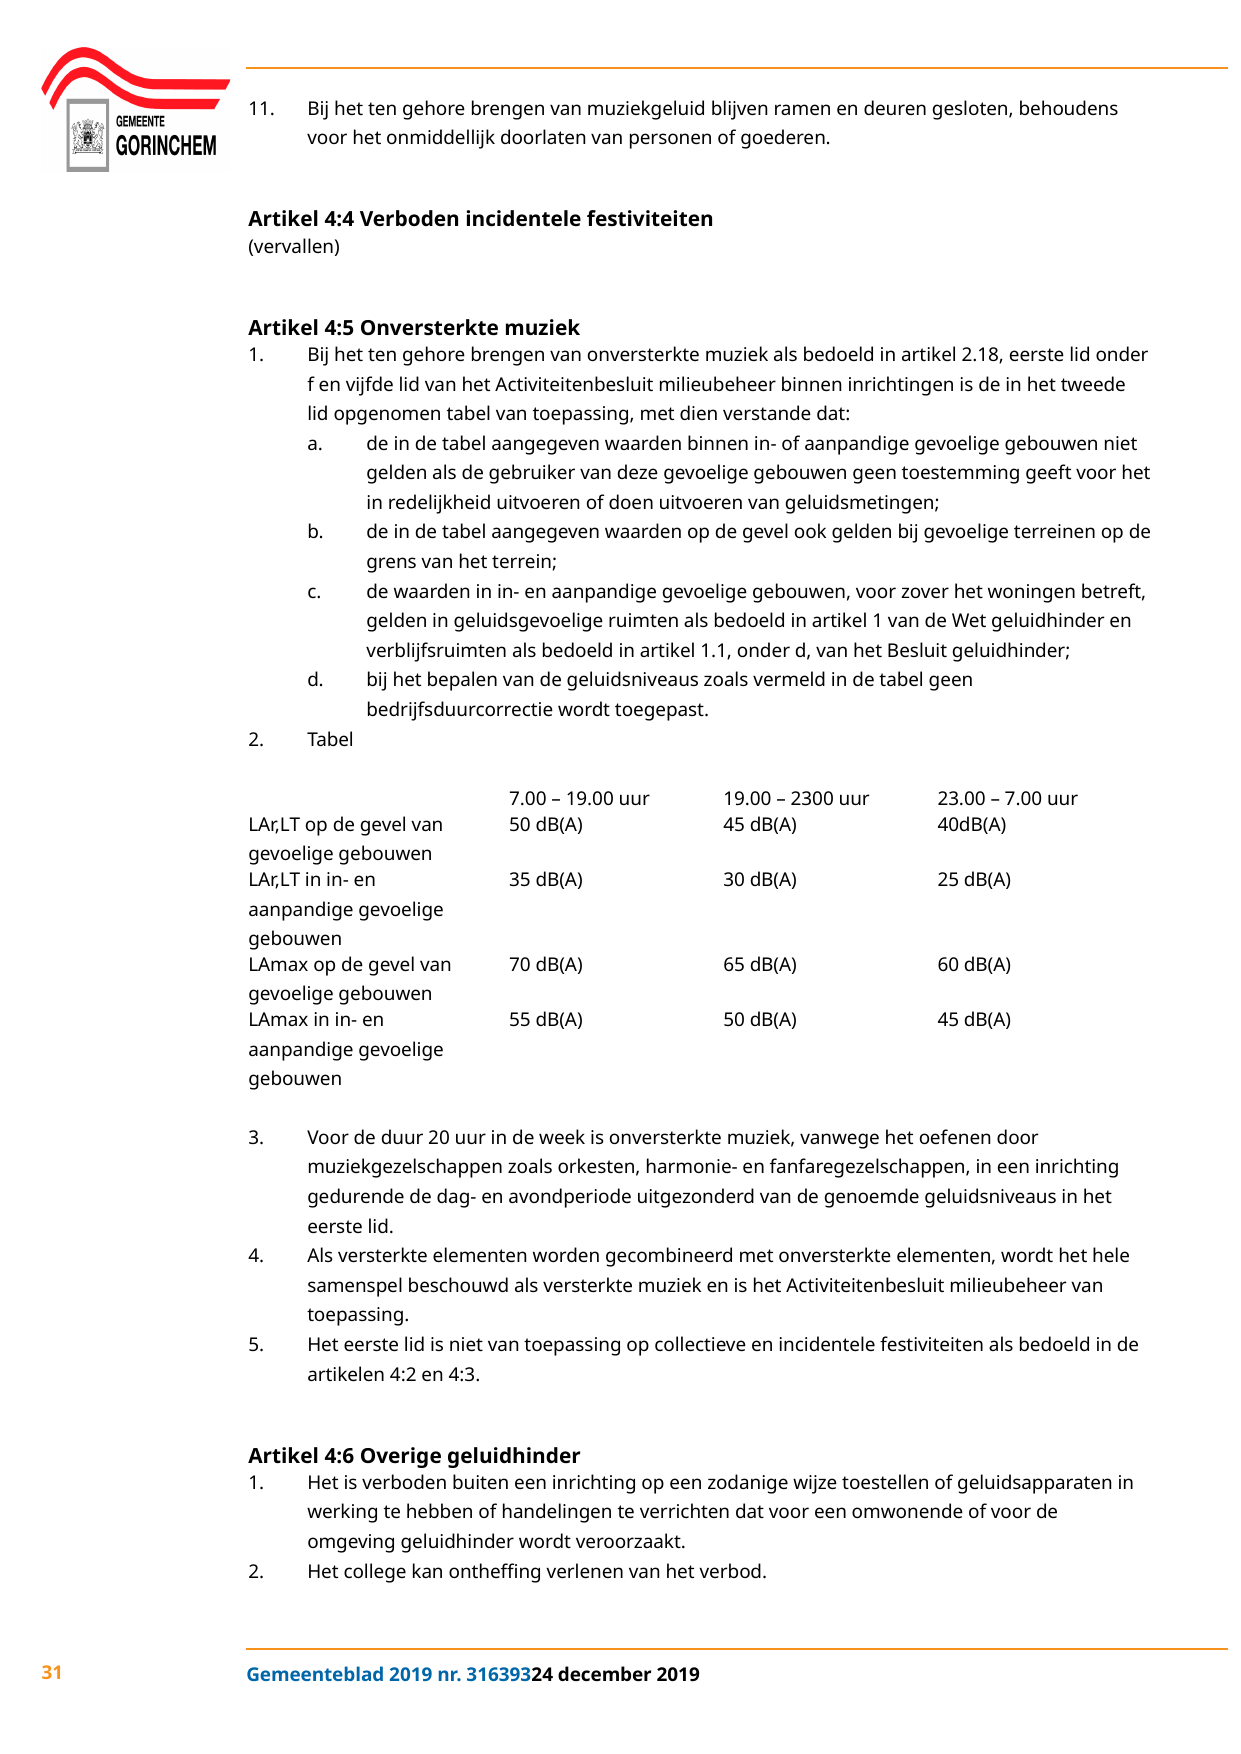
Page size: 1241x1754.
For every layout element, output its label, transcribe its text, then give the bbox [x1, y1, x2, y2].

list Bij het ten gehore brengen van onversterkte muziek als bedoeld in artikel 2.18, eerste lid onder f en vijfde lid van het Activiteitenbesluit milieubeheer binnen inrichtingen is de in het tweede lid opgenomen tabel van toepassing, met dien verstande dat: [248, 341, 1152, 426]
list Bij het ten gehore brengen van muziekgeluid blijven ramen en deuren gesloten, behoudens voor het onmiddellijk doorlaten van personen of goederen. [248, 95, 1152, 150]
list de in de tabel aangegeven waarden binnen in- of aanpandige gevoelige gebouwen niet gelden als de gebruiker van deze gevoelige gebouwen geen toestemming geeft voor het in redelijkheid uitvoeren of doen uitvoeren van geluidsmetingen; [307, 430, 1152, 515]
table_cell 50 dB(A) [723, 1006, 937, 1091]
table_cell 40dB(A) [937, 811, 1152, 866]
table_cell 35 dB(A) [509, 866, 723, 951]
table_cell LAmax in in- en aanpandige gevoelige gebouwen [248, 1006, 509, 1091]
table_cell 70 dB(A) [509, 951, 723, 1006]
table_cell 45 dB(A) [723, 811, 937, 866]
picture [41, 47, 231, 172]
table_cell LAr,LT op de gevel van gevoelige gebouwen [248, 811, 509, 866]
table_cell 50 dB(A) [509, 811, 723, 866]
table_cell 65 dB(A) [723, 951, 937, 1006]
list bij het bepalen van de geluidsniveaus zoals vermeld in de tabel geen bedrijfsduurcorrectie wordt toegepast. [307, 667, 1152, 722]
text Artikel 4:6 Overige geluidhinder [248, 1441, 1152, 1469]
table_header 19.00 – 2300 uur [723, 785, 937, 811]
table_cell 30 dB(A) [723, 866, 937, 951]
list Als versterkte elementen worden gecombineerd met onversterkte elementen, wordt het hele samenspel beschouwd als versterkte muziek en is het Activiteitenbesluit milieubeheer van toepassing. [248, 1242, 1152, 1327]
table_cell 60 dB(A) [937, 951, 1152, 1006]
table_cell LAmax op de gevel van gevoelige gebouwen [248, 951, 509, 1006]
text Artikel 4:4 Verboden incidentele festiviteiten [248, 204, 1152, 233]
table_cell LAr,LT in in- en aanpandige gevoelige gebouwen [248, 866, 509, 951]
text Artikel 4:5 Onversterkte muziek [248, 313, 1152, 341]
text (vervallen) [248, 233, 1152, 258]
table_header 23.00 – 7.00 uur [937, 785, 1152, 811]
table_header [248, 785, 509, 811]
list Voor de duur 20 uur in de week is onversterkte muziek, vanwege het oefenen door muziekgezelschappen zoals orkesten, harmonie- en fanfaregezelschappen, in een inrichting gedurende de dag- en avondperiode uitgezonderd van de genoemde geluidsniveaus in het eerste lid. [248, 1124, 1152, 1238]
table_header 7.00 – 19.00 uur [509, 785, 723, 811]
list Tabel [248, 726, 1152, 752]
table_cell 45 dB(A) [937, 1006, 1152, 1091]
list de in de tabel aangegeven waarden op de gevel ook gelden bij gevoelige terreinen op de grens van het terrein; [307, 519, 1152, 574]
list de waarden in in- en aanpandige gevoelige gebouwen, voor zover het woningen betreft, gelden in geluidsgevoelige ruimten als bedoeld in artikel 1 van de Wet geluidhinder en verblijfsruimten als bedoeld in artikel 1.1, onder d, van het Besluit geluidhinder; [307, 578, 1152, 663]
list Het eerste lid is niet van toepassing op collectieve en incidentele festiviteiten als bedoeld in de artikelen 4:2 en 4:3. [248, 1331, 1152, 1386]
table_cell 25 dB(A) [937, 866, 1152, 951]
table_cell 55 dB(A) [509, 1006, 723, 1091]
list Het is verboden buiten een inrichting op een zodanige wijze toestellen of geluidsapparaten in werking te hebben of handelingen te verrichten dat voor een omwonende of voor de omgeving geluidhinder wordt veroorzaakt. [248, 1469, 1152, 1554]
list Het college kan ontheffing verlenen van het verbod. [248, 1558, 1152, 1584]
